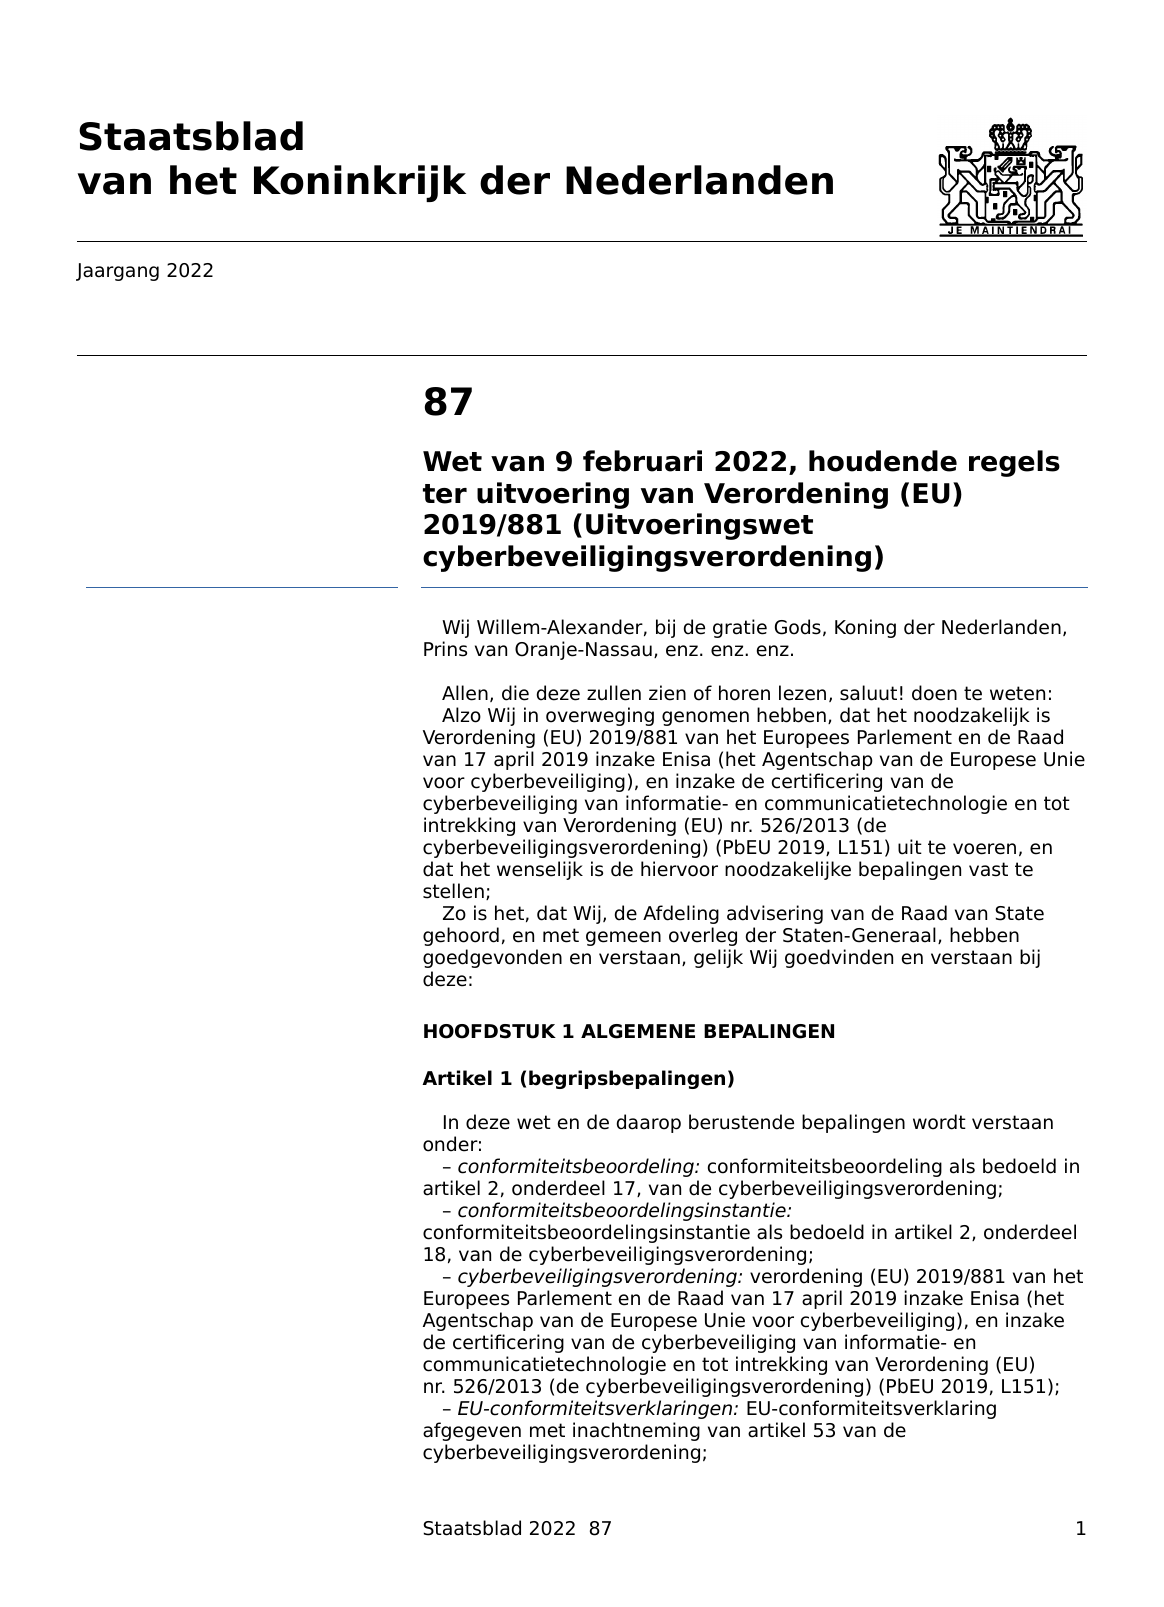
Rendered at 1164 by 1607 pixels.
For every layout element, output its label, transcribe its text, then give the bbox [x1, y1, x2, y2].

text Wij Willem-Alexander, bij de gratie Gods, Koning der Nederlanden, Prins van Oranje-Nassau, enz. enz. enz. [422, 617, 1087, 661]
text – EU-conformiteitsverklaringen: EU-conformiteitsverklaring afgegeven met inachtneming van artikel 53 van de cyberbeveiligingsverordening; [422, 1398, 1087, 1464]
subtitle Artikel 1 (begripsbepalingen) [422, 1068, 1087, 1090]
text – cyberbeveiligingsverordening: verordening (EU) 2019/881 van het Europees Parlement en de Raad van 17 april 2019 inzake Enisa (het Agentschap van de Europese Unie voor cyberbeveiliging), en inzake de certificering van de cyberbeveiliging van informatie- en communicatietechnologie en tot intrekking van Verordening (EU) nr. 526/2013 (de cyberbeveiligingsverordening) (PbEU 2019, L151); [422, 1266, 1087, 1398]
text – conformiteitsbeoordeling: conformiteitsbeoordeling als bedoeld in artikel 2, onderdeel 17, van de cyberbeveiligingsverordening; [422, 1156, 1087, 1200]
subtitle 87 [422, 381, 1087, 424]
table_header Staatsblad van het Koninkrijk der Nederlanden [77, 100, 886, 241]
subtitle HOOFDSTUK 1 ALGEMENE BEPALINGEN [422, 1021, 1087, 1043]
text Wet van 9 februari 2022, houdende regels ter uitvoering van Verordening (EU) 2019/881 (Uitvoeringswet cyberbeveiligingsverordening) [422, 447, 1087, 573]
text – conformiteitsbeoordelingsinstantie: conformiteitsbeoordelingsinstantie als bedoeld in artikel 2, onderdeel 18, van de cyberbeveiligingsverordening; [422, 1200, 1087, 1266]
text Zo is het, dat Wij, de Afdeling advisering van de Raad van State gehoord, en met gemeen overleg der Staten-Generaal, hebben goedgevonden en verstaan, gelijk Wij goedvinden en verstaan bij deze: [422, 903, 1087, 991]
text Allen, die deze zullen zien of horen lezen, saluut! doen te weten: [422, 683, 1087, 705]
table_cell Jaargang 2022 [77, 242, 1087, 355]
picture [936, 115, 1087, 240]
text In deze wet en de daarop berustende bepalingen wordt verstaan onder: [422, 1112, 1087, 1156]
text Alzo Wij in overweging genomen hebben, dat het noodzakelijk is Verordening (EU) 2019/881 van het Europees Parlement en de Raad van 17 april 2019 inzake Enisa (het Agentschap van de Europese Unie voor cyberbeveiliging), en inzake de certificering van de cyberbeveiliging van informatie- en communicatietechnologie en tot intrekking van Verordening (EU) nr. 526/2013 (de cyberbeveiligingsverordening) (PbEU 2019, L151) uit te voeren, en dat het wenselijk is de hiervoor noodzakelijke bepalingen vast te stellen; [422, 705, 1087, 903]
table_header [886, 100, 1087, 241]
